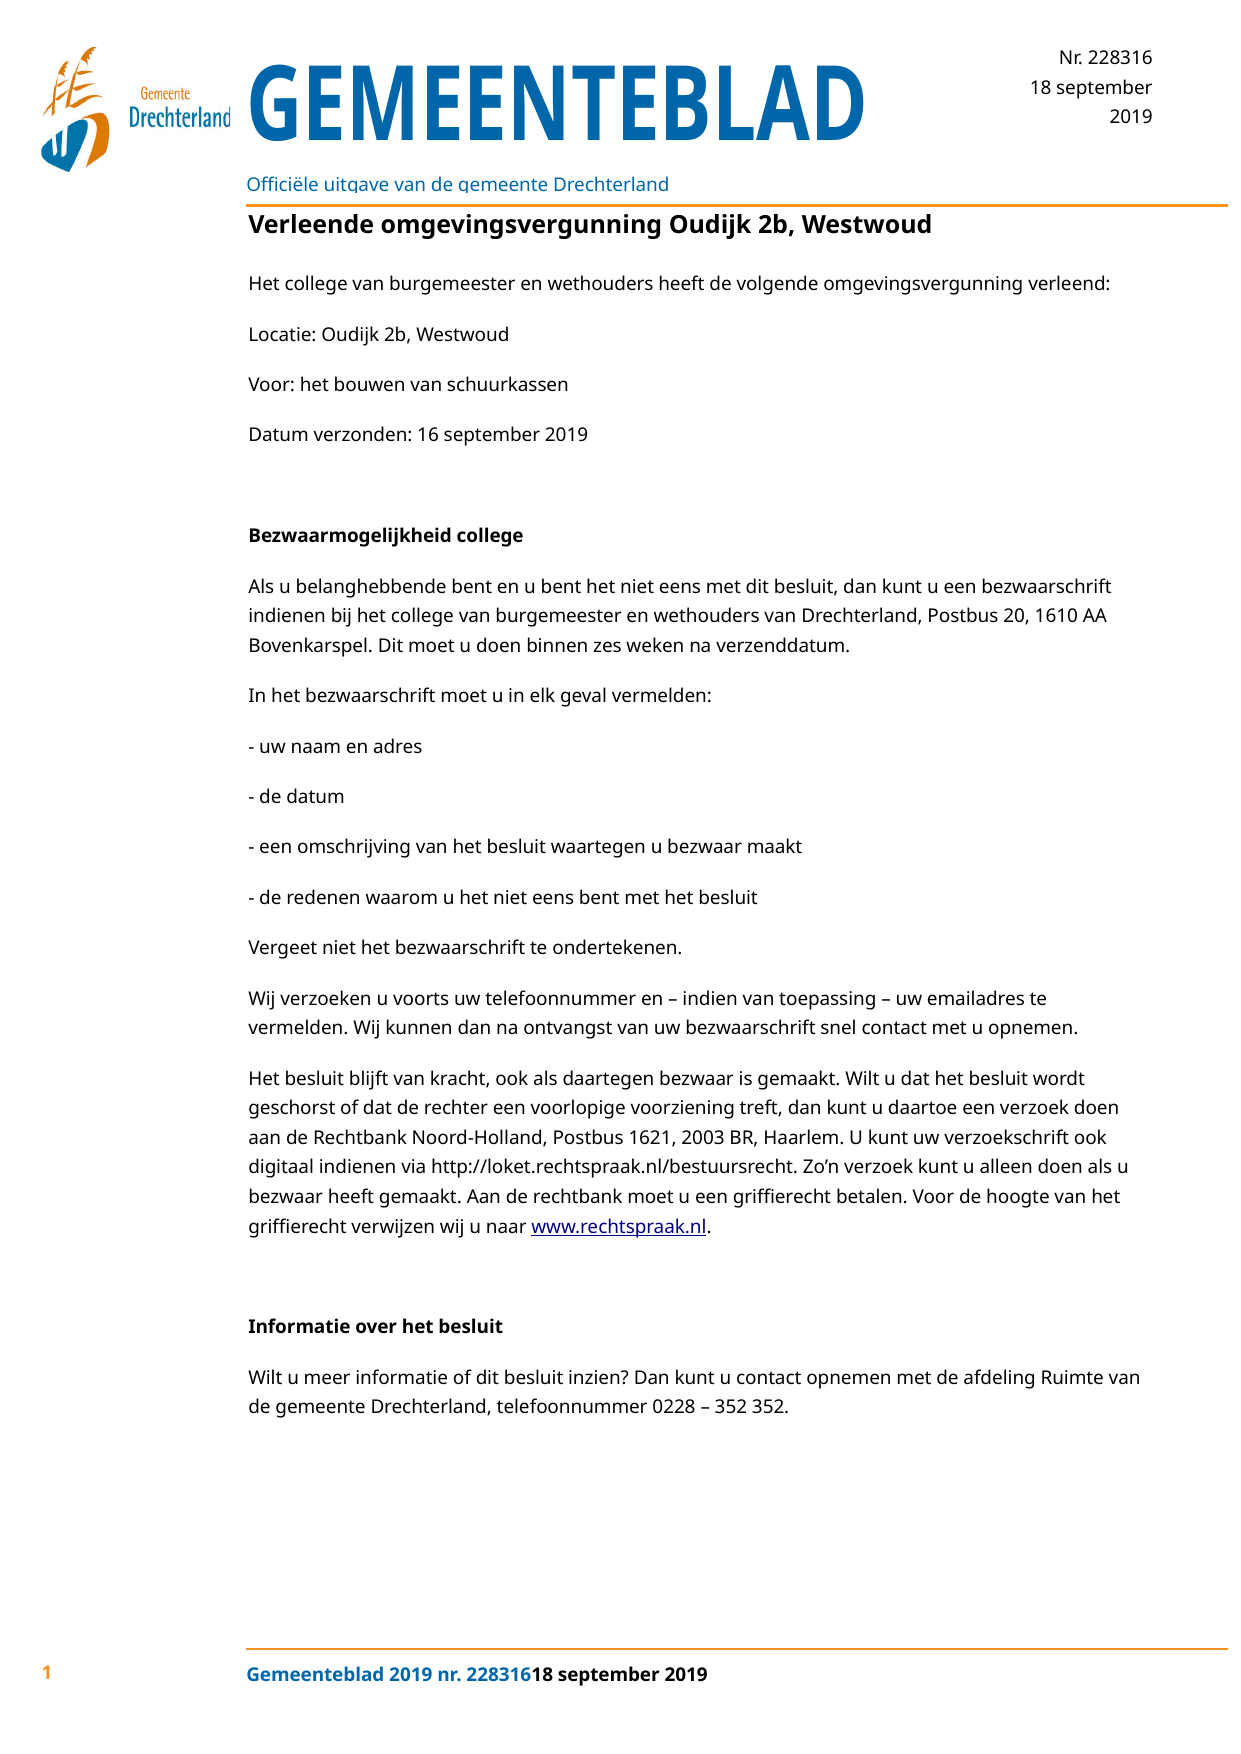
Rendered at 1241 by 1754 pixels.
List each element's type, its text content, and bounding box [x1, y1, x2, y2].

text Verleende omgevingsvergunning Oudijk 2b, Westwoud [248, 207, 1152, 241]
text Het besluit blijft van kracht, ook als daartegen bezwaar is gemaakt. Wilt u dat het besluit wordt geschorst of dat de rechter een voorlopige voorziening treft, dan kunt u daartoe een verzoek doen aan de Rechtbank Noord-Holland, Postbus 1621, 2003 BR, Haarlem. U kunt uw verzoekschrift ook digitaal indienen via http://loket.rechtspraak.nl/bestuursrecht. Zo’n verzoek kunt u alleen doen als u bezwaar heeft gemaakt. Aan de rechtbank moet u een griffierecht betalen. Voor de hoogte van het griffierecht verwijzen wij u naar www.rechtspraak.nl. [248, 1065, 1152, 1238]
text Als u belanghebbende bent en u bent het niet eens met dit besluit, dan kunt u een bezwaarschrift indienen bij het college van burgemeester en wethouders van Drechterland, Postbus 20, 1610 AA Bovenkarspel. Dit moet u doen binnen zes weken na verzenddatum. [248, 573, 1152, 658]
picture [41, 158, 64, 172]
text Datum verzonden: 16 september 2019 [248, 422, 1152, 447]
text - uw naam en adres [248, 733, 1152, 758]
text Wij verzoeken u voorts uw telefoonnummer en – indien van toepassing – uw emailadres te vermelden. Wij kunnen dan na ontvangst van uw bezwaarschrift snel contact met u opnemen. [248, 985, 1152, 1040]
text Informatie over het besluit [248, 1314, 1152, 1339]
text Vergeet niet het bezwaarschrift te ondertekenen. [248, 934, 1152, 960]
text In het bezwaarschrift moet u in elk geval vermelden: [248, 682, 1152, 708]
text - de datum [248, 783, 1152, 809]
text Locatie: Oudijk 2b, Westwoud [248, 321, 1152, 346]
picture [226, 115, 231, 124]
text - een omschrijving van het besluit waartegen u bezwaar maakt [248, 834, 1152, 859]
picture [41, 47, 231, 172]
text Wilt u meer informatie of dit besluit inzien? Dan kunt u contact opnemen met de afdeling Ruimte van de gemeente Drechterland, telefoonnummer 0228 – 352 352. [248, 1364, 1152, 1419]
text Bezwaarmogelijkheid college [248, 522, 1152, 548]
text Het college van burgemeester en wethouders heeft de volgende omgevingsvergunning verleend: [248, 270, 1152, 296]
text - de redenen waarom u het niet eens bent met het besluit [248, 884, 1152, 910]
text Voor: het bouwen van schuurkassen [248, 371, 1152, 397]
